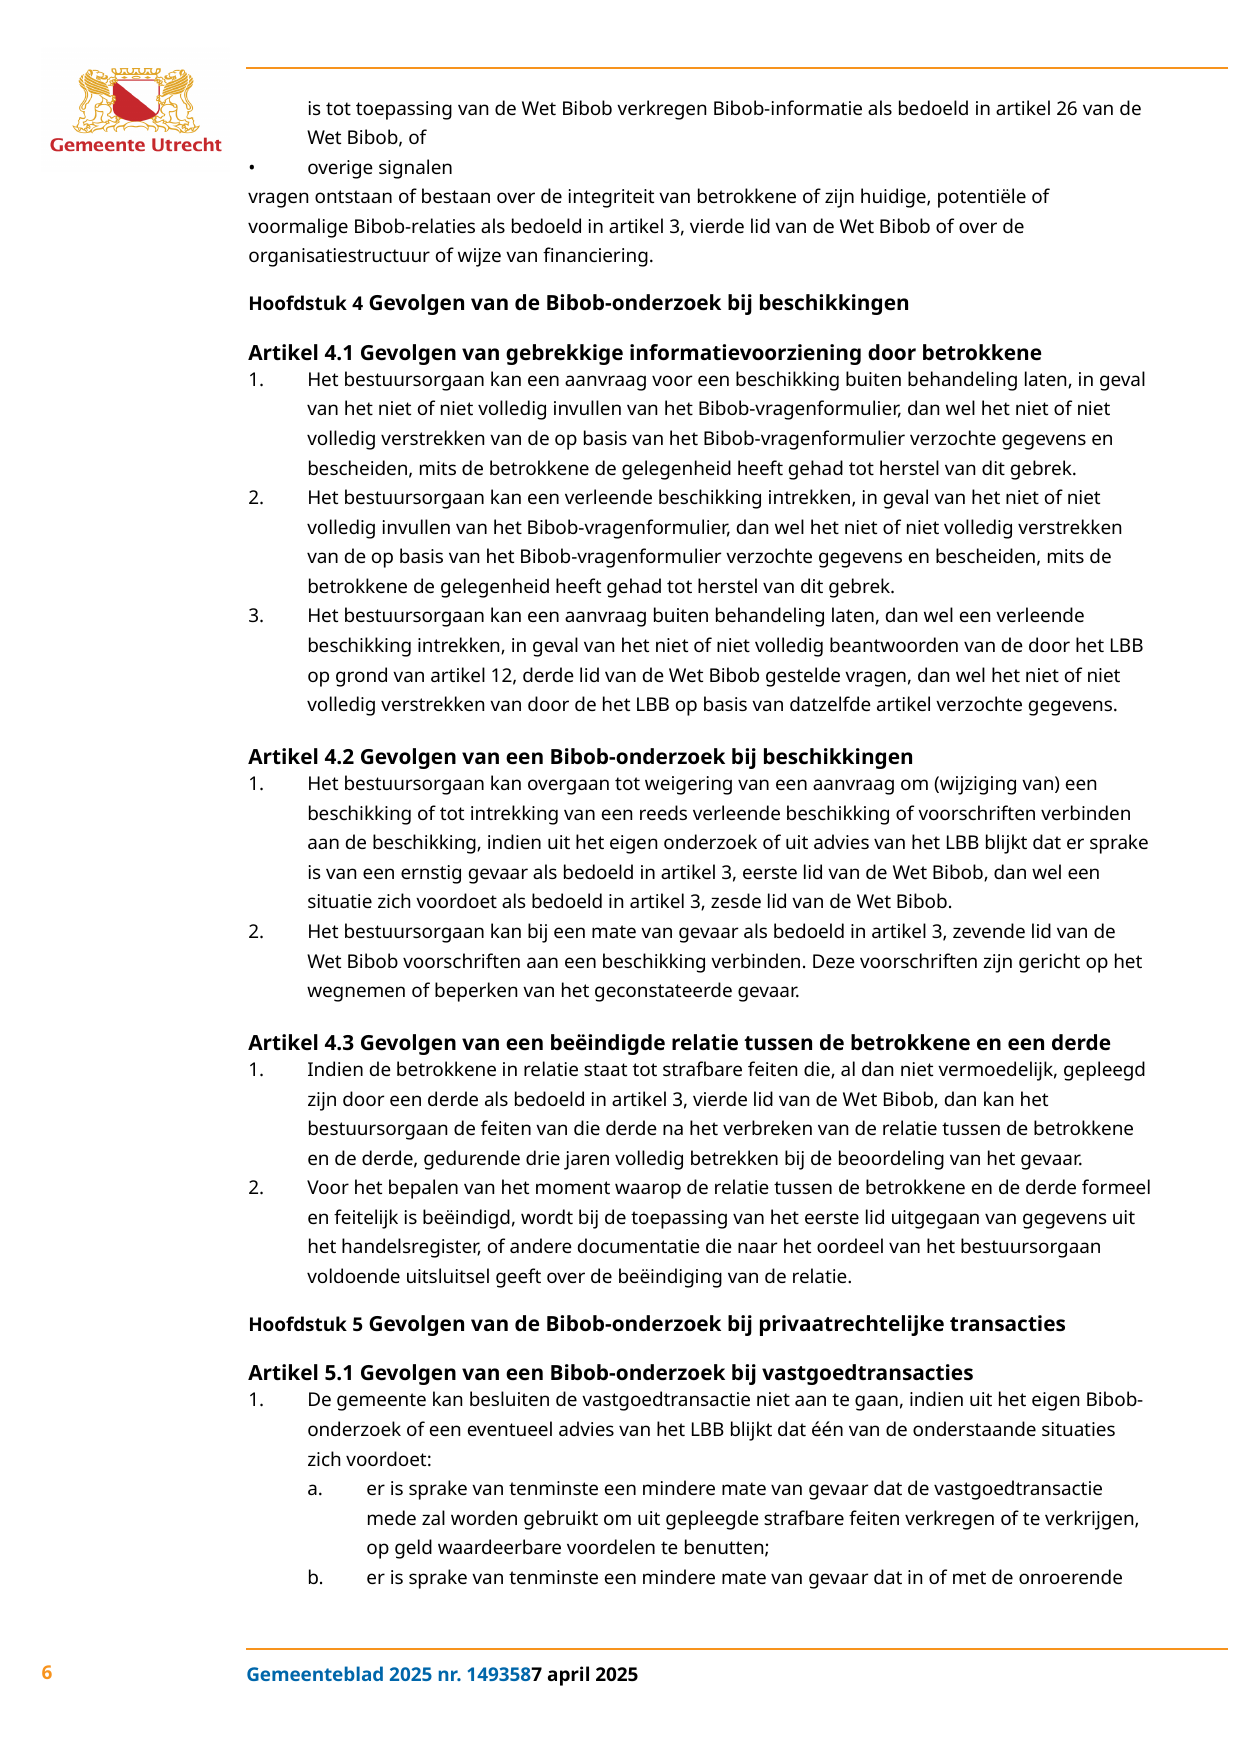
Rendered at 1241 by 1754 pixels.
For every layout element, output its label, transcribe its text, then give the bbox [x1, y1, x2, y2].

list is tot toepassing van de Wet Bibob verkregen Bibob-informatie als bedoeld in artikel 26 van de Wet Bibob, of [248, 95, 1152, 150]
list er is sprake van tenminste een mindere mate van gevaar dat de vastgoedtransactie mede zal worden gebruikt om uit gepleegde strafbare feiten verkregen of te verkrijgen, op geld waardeerbare voordelen te benutten; [307, 1475, 1152, 1560]
text Hoofdstuk 4 Gevolgen van de Bibob-onderzoek bij beschikkingen [248, 288, 1152, 317]
list Indien de betrokkene in relatie staat tot strafbare feiten die, al dan niet vermoedelijk, gepleegd zijn door een derde als bedoeld in artikel 3, vierde lid van de Wet Bibob, dan kan het bestuursorgaan de feiten van die derde na het verbreken van de relatie tussen de betrokkene en de derde, gedurende drie jaren volledig betrekken bij de beoordeling van het gevaar. [248, 1056, 1152, 1171]
list overige signalen [248, 154, 1152, 180]
list Het bestuursorgaan kan een aanvraag voor een beschikking buiten behandeling laten, in geval van het niet of niet volledig invullen van het Bibob-vragenformulier, dan wel het niet of niet volledig verstrekken van de op basis van het Bibob-vragenformulier verzochte gegevens en bescheiden, mits de betrokkene de gelegenheid heeft gehad tot herstel van dit gebrek. [248, 366, 1152, 481]
text Artikel 4.2 Gevolgen van een Bibob-onderzoek bij beschikkingen [248, 742, 1152, 770]
list er is sprake van tenminste een mindere mate van gevaar dat in of met de onroerende [307, 1564, 1152, 1590]
list De gemeente kan besluiten de vastgoedtransactie niet aan te gaan, indien uit het eigen Bibob-onderzoek of een eventueel advies van het LBB blijkt dat één van de onderstaande situaties zich voordoet: [248, 1387, 1152, 1472]
list Het bestuursorgaan kan een aanvraag buiten behandeling laten, dan wel een verleende beschikking intrekken, in geval van het niet of niet volledig beantwoorden van de door het LBB op grond van artikel 12, derde lid van de Wet Bibob gestelde vragen, dan wel het niet of niet volledig verstrekken van door de het LBB op basis van datzelfde artikel verzochte gegevens. [248, 603, 1152, 717]
list Het bestuursorgaan kan bij een mate van gevaar als bedoeld in artikel 3, zevende lid van de Wet Bibob voorschriften aan een beschikking verbinden. Deze voorschriften zijn gericht op het wegnemen of beperken van het geconstateerde gevaar. [248, 918, 1152, 1003]
list Voor het bepalen van het moment waarop de relatie tussen de betrokkene en de derde formeel en feitelijk is beëindigd, wordt bij de toepassing van het eerste lid uitgegaan van gegevens uit het handelsregister, of andere documentatie die naar het oordeel van het bestuursorgaan voldoende uitsluitsel geeft over de beëindiging van de relatie. [248, 1174, 1152, 1289]
text Artikel 4.1 Gevolgen van gebrekkige informatievoorziening door betrokkene [248, 338, 1152, 366]
picture [41, 47, 231, 172]
text Hoofdstuk 5 Gevolgen van de Bibob-onderzoek bij privaatrechtelijke transacties [248, 1309, 1152, 1337]
list Het bestuursorgaan kan een verleende beschikking intrekken, in geval van het niet of niet volledig invullen van het Bibob-vragenformulier, dan wel het niet of niet volledig verstrekken van de op basis van het Bibob-vragenformulier verzochte gegevens en bescheiden, mits de betrokkene de gelegenheid heeft gehad tot herstel van dit gebrek. [248, 484, 1152, 599]
text Artikel 4.3 Gevolgen van een beëindigde relatie tussen de betrokkene en een derde [248, 1028, 1152, 1056]
list Het bestuursorgaan kan overgaan tot weigering van een aanvraag om (wijziging van) een beschikking of tot intrekking van een reeds verleende beschikking of voorschriften verbinden aan de beschikking, indien uit het eigen onderzoek of uit advies van het LBB blijkt dat er sprake is van een ernstig gevaar als bedoeld in artikel 3, eerste lid van de Wet Bibob, dan wel een situatie zich voordoet als bedoeld in artikel 3, zesde lid van de Wet Bibob. [248, 770, 1152, 914]
text vragen ontstaan of bestaan over de integriteit van betrokkene of zijn huidige, potentiële of voormalige Bibob-relaties als bedoeld in artikel 3, vierde lid van de Wet Bibob of over de organisatiestructuur of wijze van financiering. [248, 183, 1152, 268]
text Artikel 5.1 Gevolgen van een Bibob-onderzoek bij vastgoedtransacties [248, 1358, 1152, 1387]
